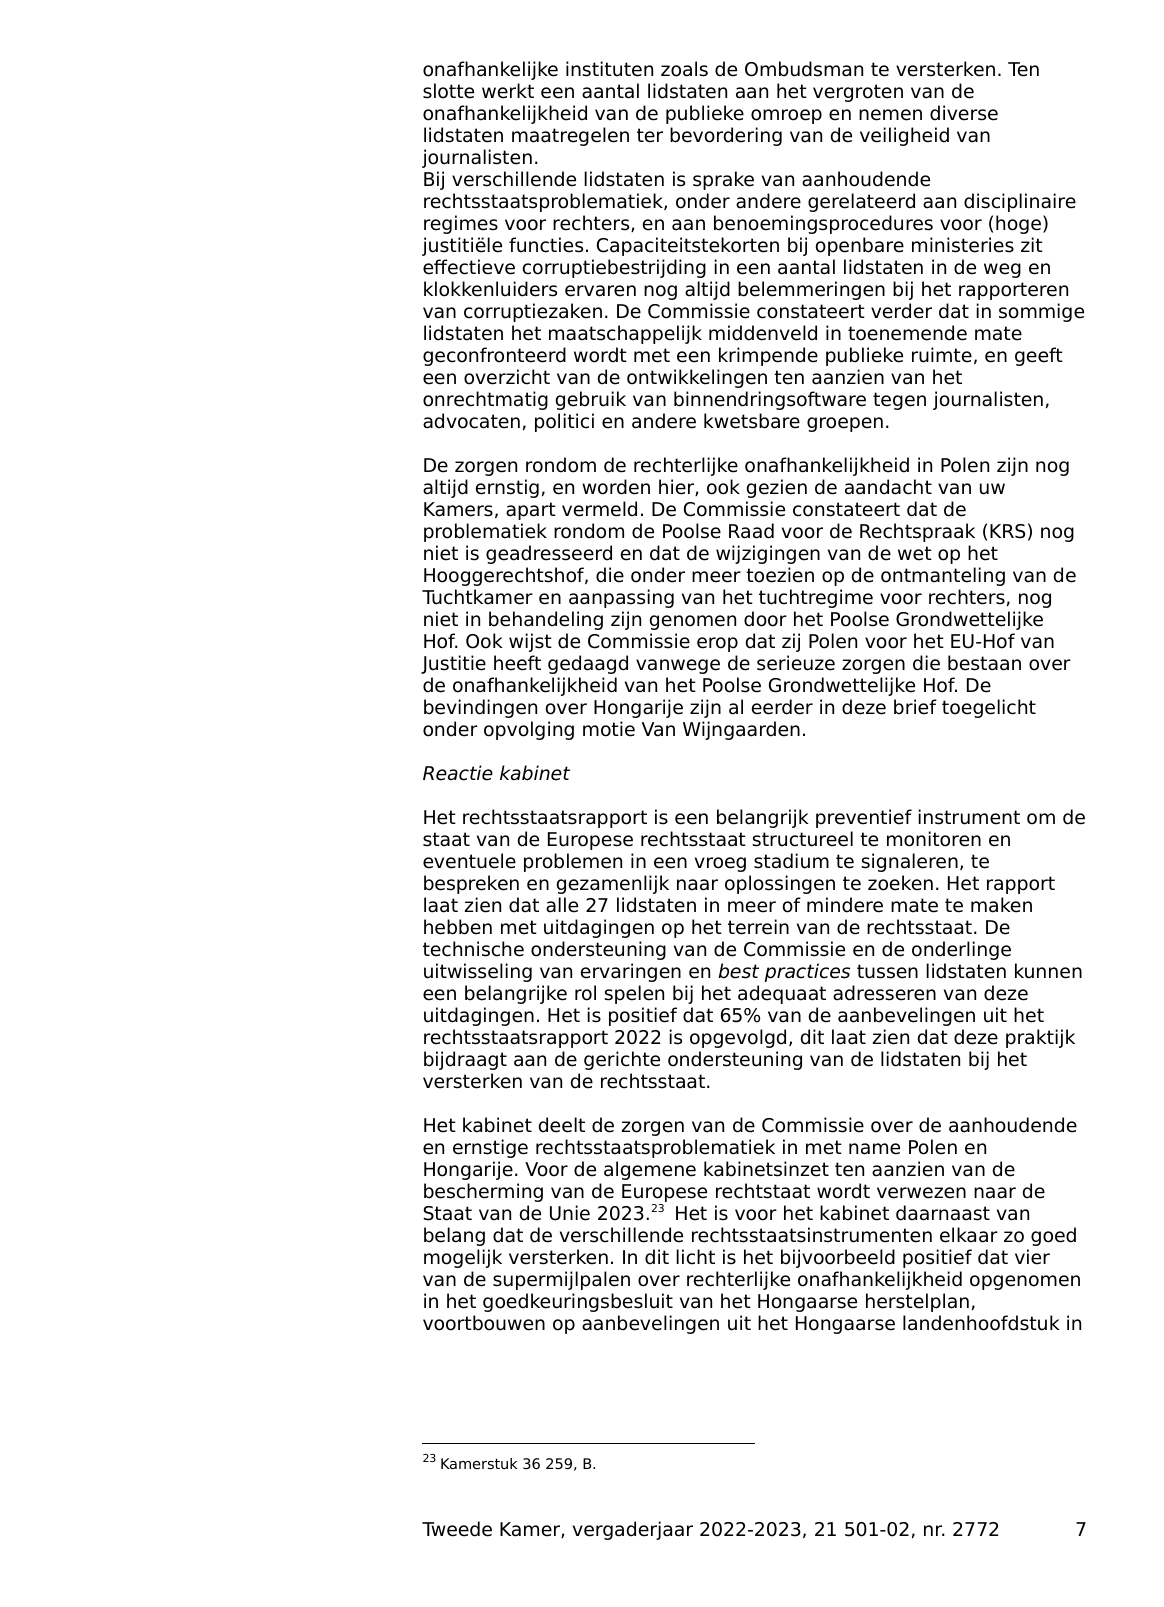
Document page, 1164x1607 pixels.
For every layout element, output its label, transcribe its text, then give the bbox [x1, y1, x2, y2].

text Kamerstuk 36 259, B. [422, 1452, 1087, 1474]
text Het rechtsstaatsrapport is een belangrijk preventief instrument om de staat van de Europese rechtsstaat structureel te monitoren en eventuele problemen in een vroeg stadium te signaleren, te bespreken en gezamenlijk naar oplossingen te zoeken. Het rapport laat zien dat alle 27 lidstaten in meer of mindere mate te maken hebben met uitdagingen op het terrein van de rechtsstaat. De technische ondersteuning van de Commissie en de onderlinge uitwisseling van ervaringen en best practices tussen lidstaten kunnen een belangrijke rol spelen bij het adequaat adresseren van deze uitdagingen. Het is positief dat 65% van de aanbevelingen uit het rechtsstaatsrapport 2022 is opgevolgd, dit laat zien dat deze praktijk bijdraagt aan de gerichte ondersteuning van de lidstaten bij het versterken van de rechtsstaat. [422, 807, 1087, 1093]
text Bij verschillende lidstaten is sprake van aanhoudende rechtsstaatsproblematiek, onder andere gerelateerd aan disciplinaire regimes voor rechters, en aan benoemingsprocedures voor (hoge) justitiële functies. Capaciteitstekorten bij openbare ministeries zit effectieve corruptiebestrijding in een aantal lidstaten in de weg en klokkenluiders ervaren nog altijd belemmeringen bij het rapporteren van corruptiezaken. De Commissie constateert verder dat in sommige lidstaten het maatschappelijk middenveld in toenemende mate geconfronteerd wordt met een krimpende publieke ruimte, en geeft een overzicht van de ontwikkelingen ten aanzien van het onrechtmatig gebruik van binnendringsoftware tegen journalisten, advocaten, politici en andere kwetsbare groepen. [422, 169, 1087, 433]
text De zorgen rondom de rechterlijke onafhankelijkheid in Polen zijn nog altijd ernstig, en worden hier, ook gezien de aandacht van uw Kamers, apart vermeld. De Commissie constateert dat de problematiek rondom de Poolse Raad voor de Rechtspraak (KRS) nog niet is geadresseerd en dat de wijzigingen van de wet op het Hooggerechtshof, die onder meer toezien op de ontmanteling van de Tuchtkamer en aanpassing van het tuchtregime voor rechters, nog niet in behandeling zijn genomen door het Poolse Grondwettelijke Hof. Ook wijst de Commissie erop dat zij Polen voor het EU-Hof van Justitie heeft gedaagd vanwege de serieuze zorgen die bestaan over de onafhankelijkheid van het Poolse Grondwettelijke Hof. De bevindingen over Hongarije zijn al eerder in deze brief toegelicht onder opvolging motie Van Wijngaarden. [422, 455, 1087, 741]
subtitle Reactie kabinet [422, 763, 1087, 785]
text Het kabinet deelt de zorgen van de Commissie over de aanhoudende en ernstige rechtsstaatsproblematiek in met name Polen en Hongarije. Voor de algemene kabinetsinzet ten aanzien van de bescherming van de Europese rechtstaat wordt verwezen naar de Staat van de Unie 2023. Het is voor het kabinet daarnaast van belang dat de verschillende rechtsstaatsinstrumenten elkaar zo goed mogelijk versterken. In dit licht is het bijvoorbeeld positief dat vier van de supermijlpalen over rechterlijke onafhankelijkheid opgenomen in het goedkeuringsbesluit van het Hongaarse herstelplan, voortbouwen op aanbevelingen uit het Hongaarse landenhoofdstuk in [422, 1115, 1087, 1335]
text onafhankelijke instituten zoals de Ombudsman te versterken. Ten slotte werkt een aantal lidstaten aan het vergroten van de onafhankelijkheid van de publieke omroep en nemen diverse lidstaten maatregelen ter bevordering van de veiligheid van journalisten. [422, 59, 1087, 169]
